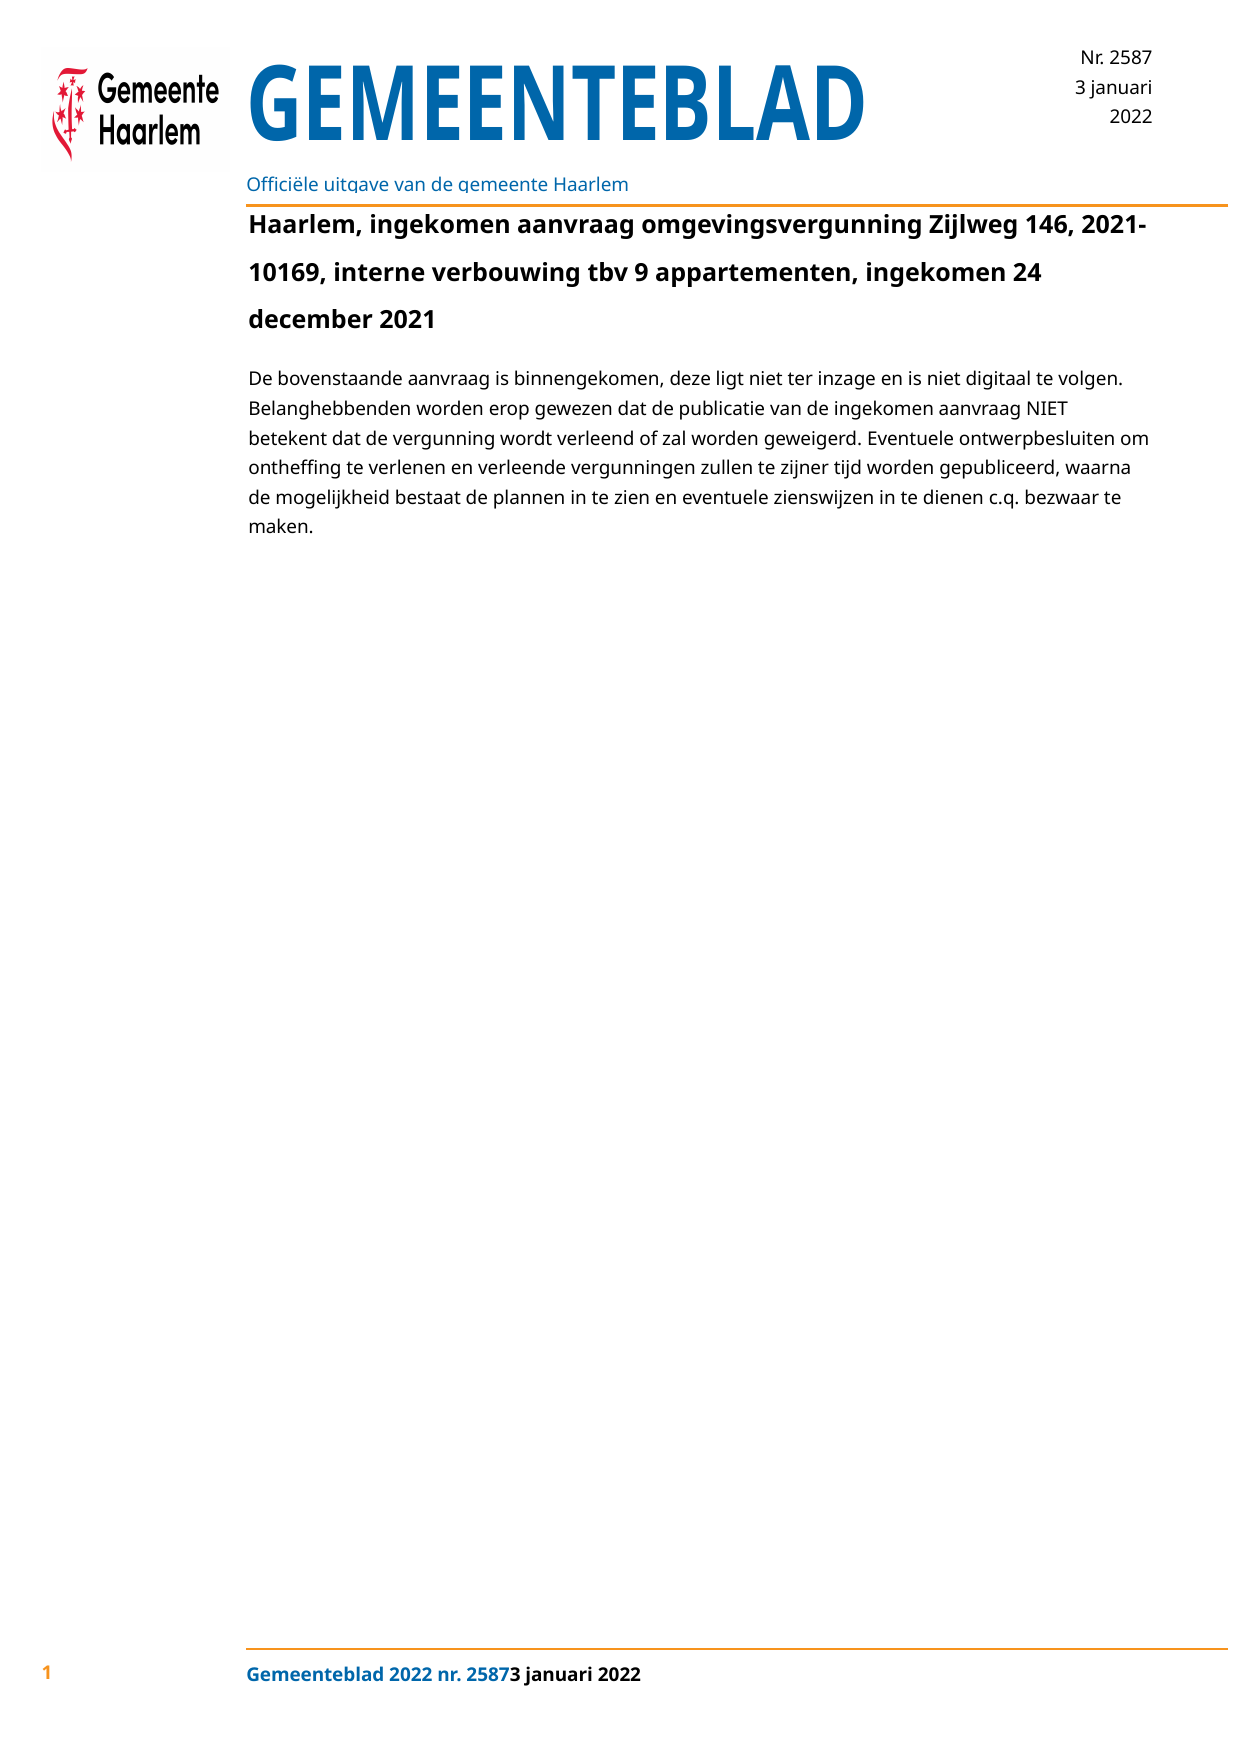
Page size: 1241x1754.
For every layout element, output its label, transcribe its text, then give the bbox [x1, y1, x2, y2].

picture [41, 47, 231, 172]
text Haarlem, ingekomen aanvraag omgevingsvergunning Zijlweg 146, 2021-10169, interne verbouwing tbv 9 appartementen, ingekomen 24 december 2021 [248, 207, 1152, 336]
text De bovenstaande aanvraag is binnengekomen, deze ligt niet ter inzage en is niet digitaal te volgen. Belanghebbenden worden erop gewezen dat de publicatie van de ingekomen aanvraag NIET betekent dat de vergunning wordt verleend of zal worden geweigerd. Eventuele ontwerpbesluiten om ontheffing te verlenen en verleende vergunningen zullen te zijner tijd worden gepubliceerd, waarna de mogelijkheid bestaat de plannen in te zien en eventuele zienswijzen in te dienen c.q. bezwaar te maken. [248, 366, 1152, 539]
